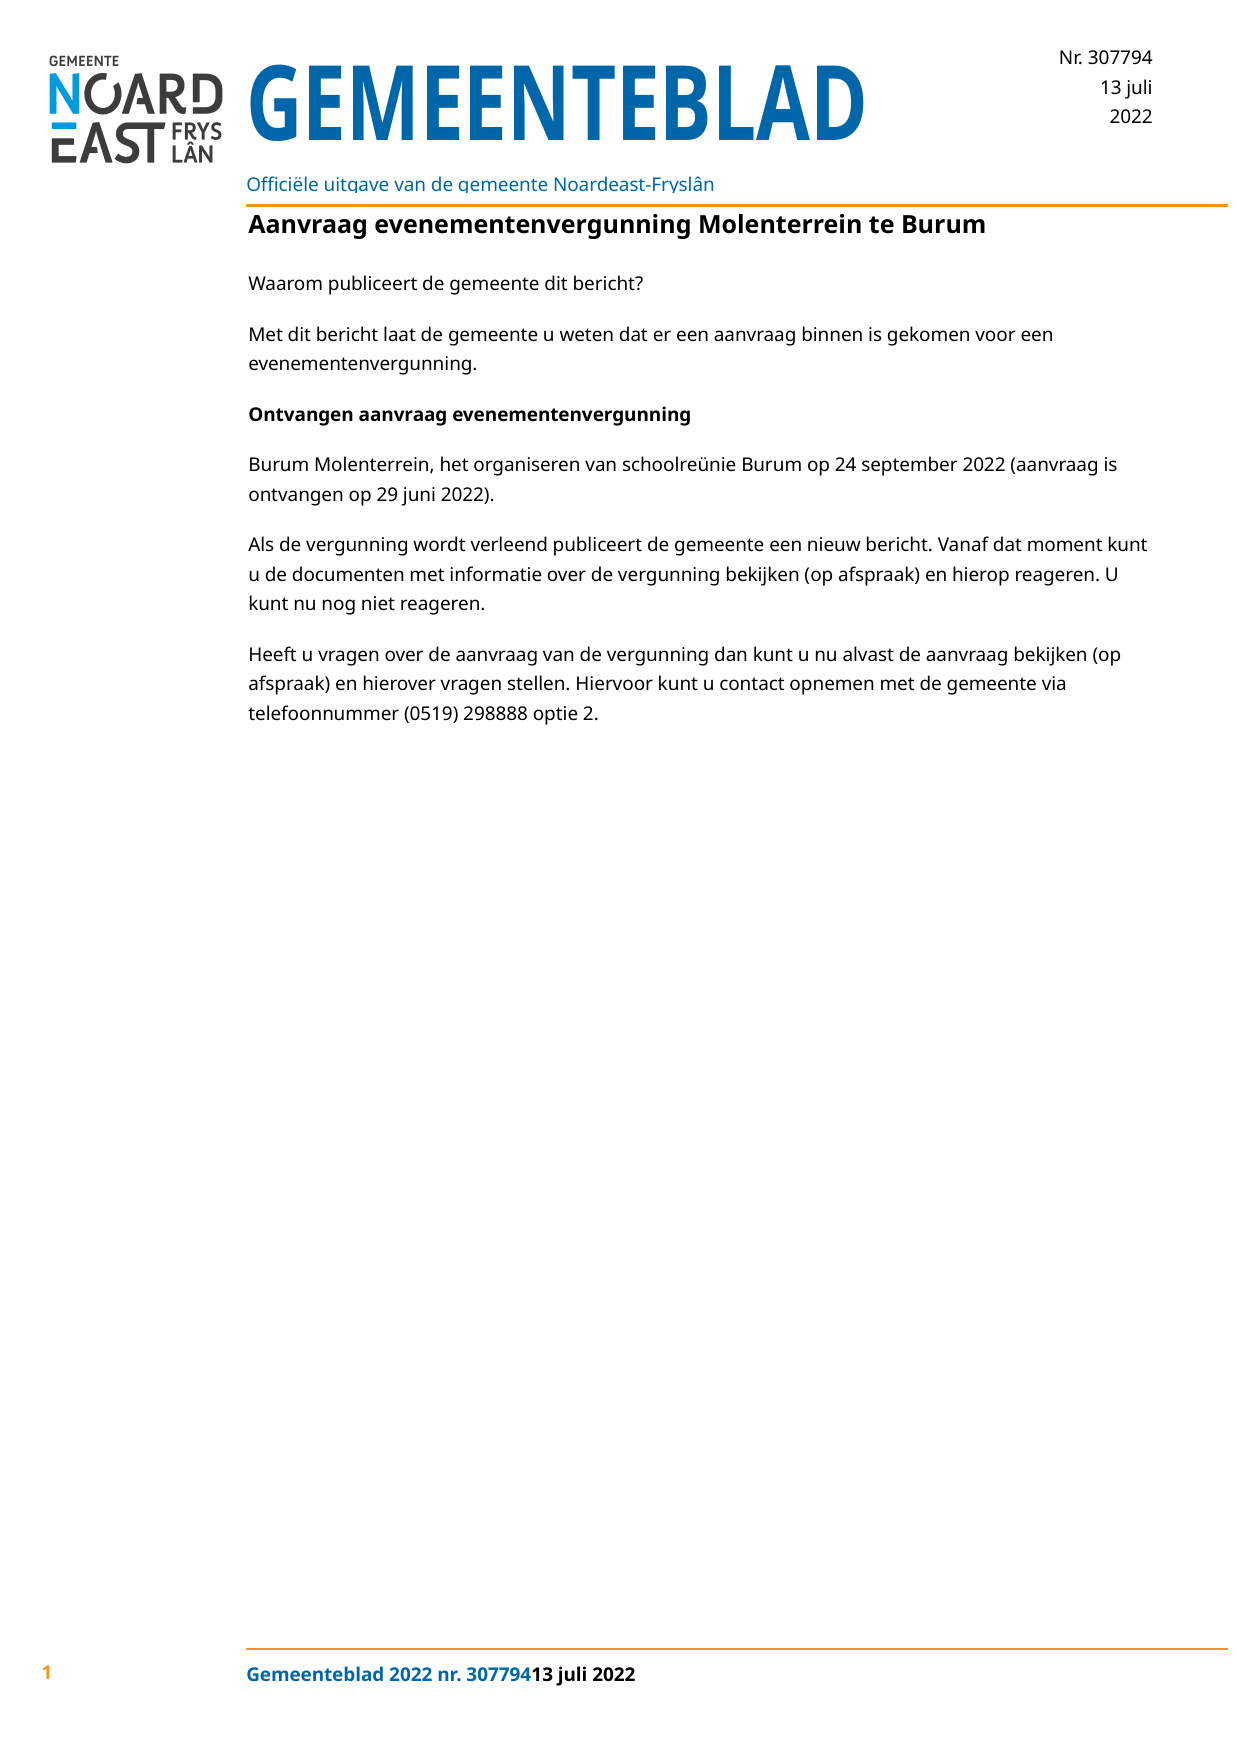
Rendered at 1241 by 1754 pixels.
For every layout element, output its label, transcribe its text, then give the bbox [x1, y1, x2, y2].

text Heeft u vragen over de aanvraag van de vergunning dan kunt u nu alvast de aanvraag bekijken (op afspraak) en hierover vragen stellen. Hiervoor kunt u contact opnemen met de gemeente via telefoonnummer (0519) 298888 optie 2. [248, 641, 1152, 726]
text Ontvangen aanvraag evenementenvergunning [248, 401, 1152, 426]
text Met dit bericht laat de gemeente u weten dat er een aanvraag binnen is gekomen voor een evenementenvergunning. [248, 321, 1152, 376]
text Waarom publiceert de gemeente dit bericht? [248, 270, 1152, 296]
picture [41, 47, 231, 172]
text Burum Molenterrein, het organiseren van schoolreünie Burum op 24 september 2022 (aanvraag is ontvangen op 29 juni 2022). [248, 451, 1152, 506]
text Aanvraag evenementenvergunning Molenterrein te Burum [248, 207, 1152, 241]
text Als de vergunning wordt verleend publiceert de gemeente een nieuw bericht. Vanaf dat moment kunt u de documenten met informatie over de vergunning bekijken (op afspraak) en hierop reageren. U kunt nu nog niet reageren. [248, 531, 1152, 616]
